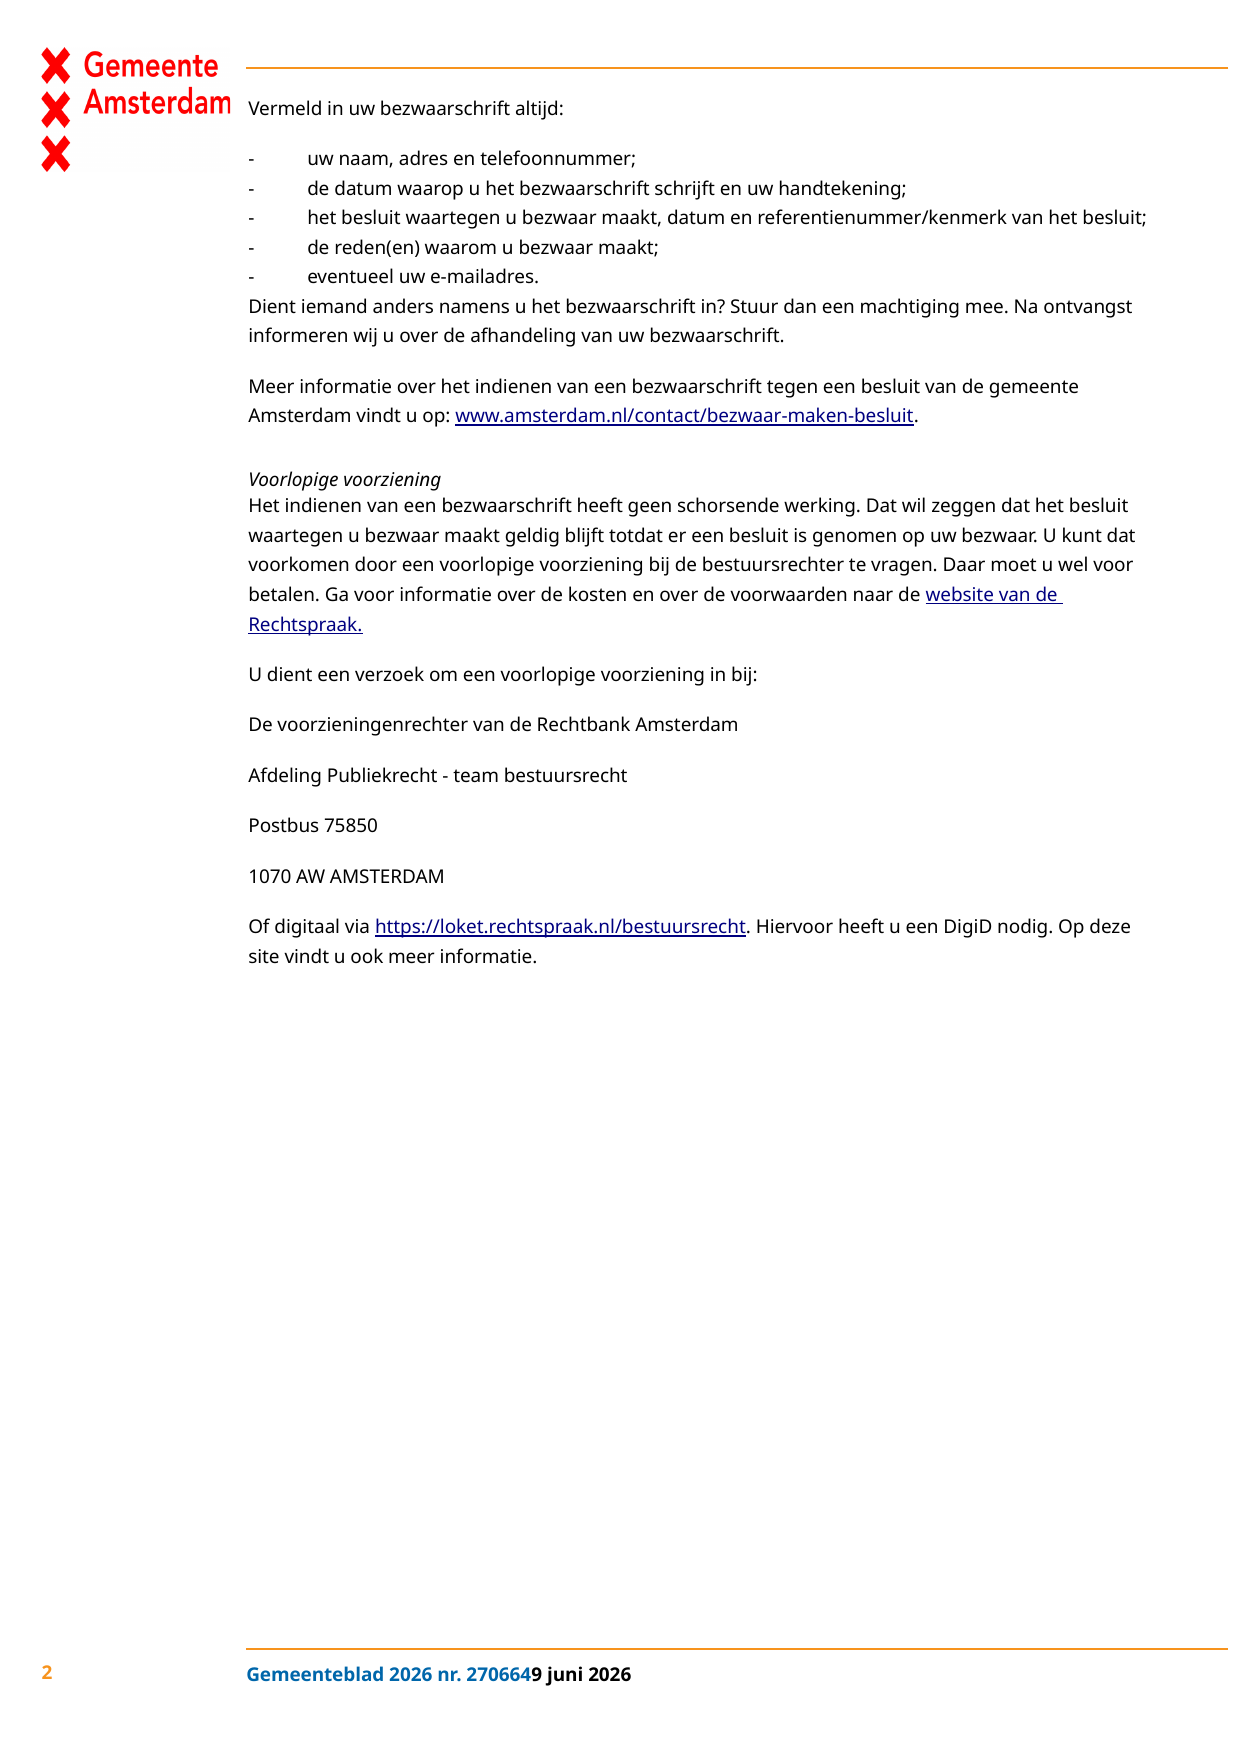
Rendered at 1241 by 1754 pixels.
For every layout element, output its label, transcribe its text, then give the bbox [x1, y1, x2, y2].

list uw naam, adres en telefoonnummer; [248, 145, 1152, 171]
text Voorlopige voorziening [248, 467, 1152, 492]
text 1070 AW AMSTERDAM [248, 863, 1152, 888]
text Vermeld in uw bezwaarschrift altijd: [248, 95, 1152, 121]
list de datum waarop u het bezwaarschrift schrijft en uw handtekening; [248, 175, 1152, 201]
text Afdeling Publiekrecht - team bestuursrecht [248, 762, 1152, 788]
text Meer informatie over het indienen van een bezwaarschrift tegen een besluit van de gemeente Amsterdam vindt u op: www.amsterdam.nl/contact/bezwaar-maken-besluit. [248, 373, 1152, 428]
list de reden(en) waarom u bezwaar maakt; [248, 234, 1152, 260]
text De voorzieningenrechter van de Rechtbank Amsterdam [248, 712, 1152, 737]
text Dient iemand anders namens u het bezwaarschrift in? Stuur dan een machtiging mee. Na ontvangst informeren wij u over de afhandeling van uw bezwaarschrift. [248, 293, 1152, 348]
text U dient een verzoek om een voorlopige voorziening in bij: [248, 661, 1152, 687]
list eventueel uw e-mailadres. [248, 263, 1152, 289]
picture [41, 47, 231, 172]
text Postbus 75850 [248, 812, 1152, 838]
text Of digitaal via https://loket.rechtspraak.nl/bestuursrecht. Hiervoor heeft u een DigiD nodig. Op deze site vindt u ook meer informatie. [248, 913, 1152, 968]
list het besluit waartegen u bezwaar maakt, datum en referentienummer/kenmerk van het besluit; [248, 204, 1152, 230]
text Het indienen van een bezwaarschrift heeft geen schorsende werking. Dat wil zeggen dat het besluit waartegen u bezwaar maakt geldig blijft totdat er een besluit is genomen op uw bezwaar. U kunt dat voorkomen door een voorlopige voorziening bij de bestuursrechter te vragen. Daar moet u wel voor betalen. Ga voor informatie over de kosten en over de voorwaarden naar de website van de Rechtspraak. [248, 492, 1152, 636]
